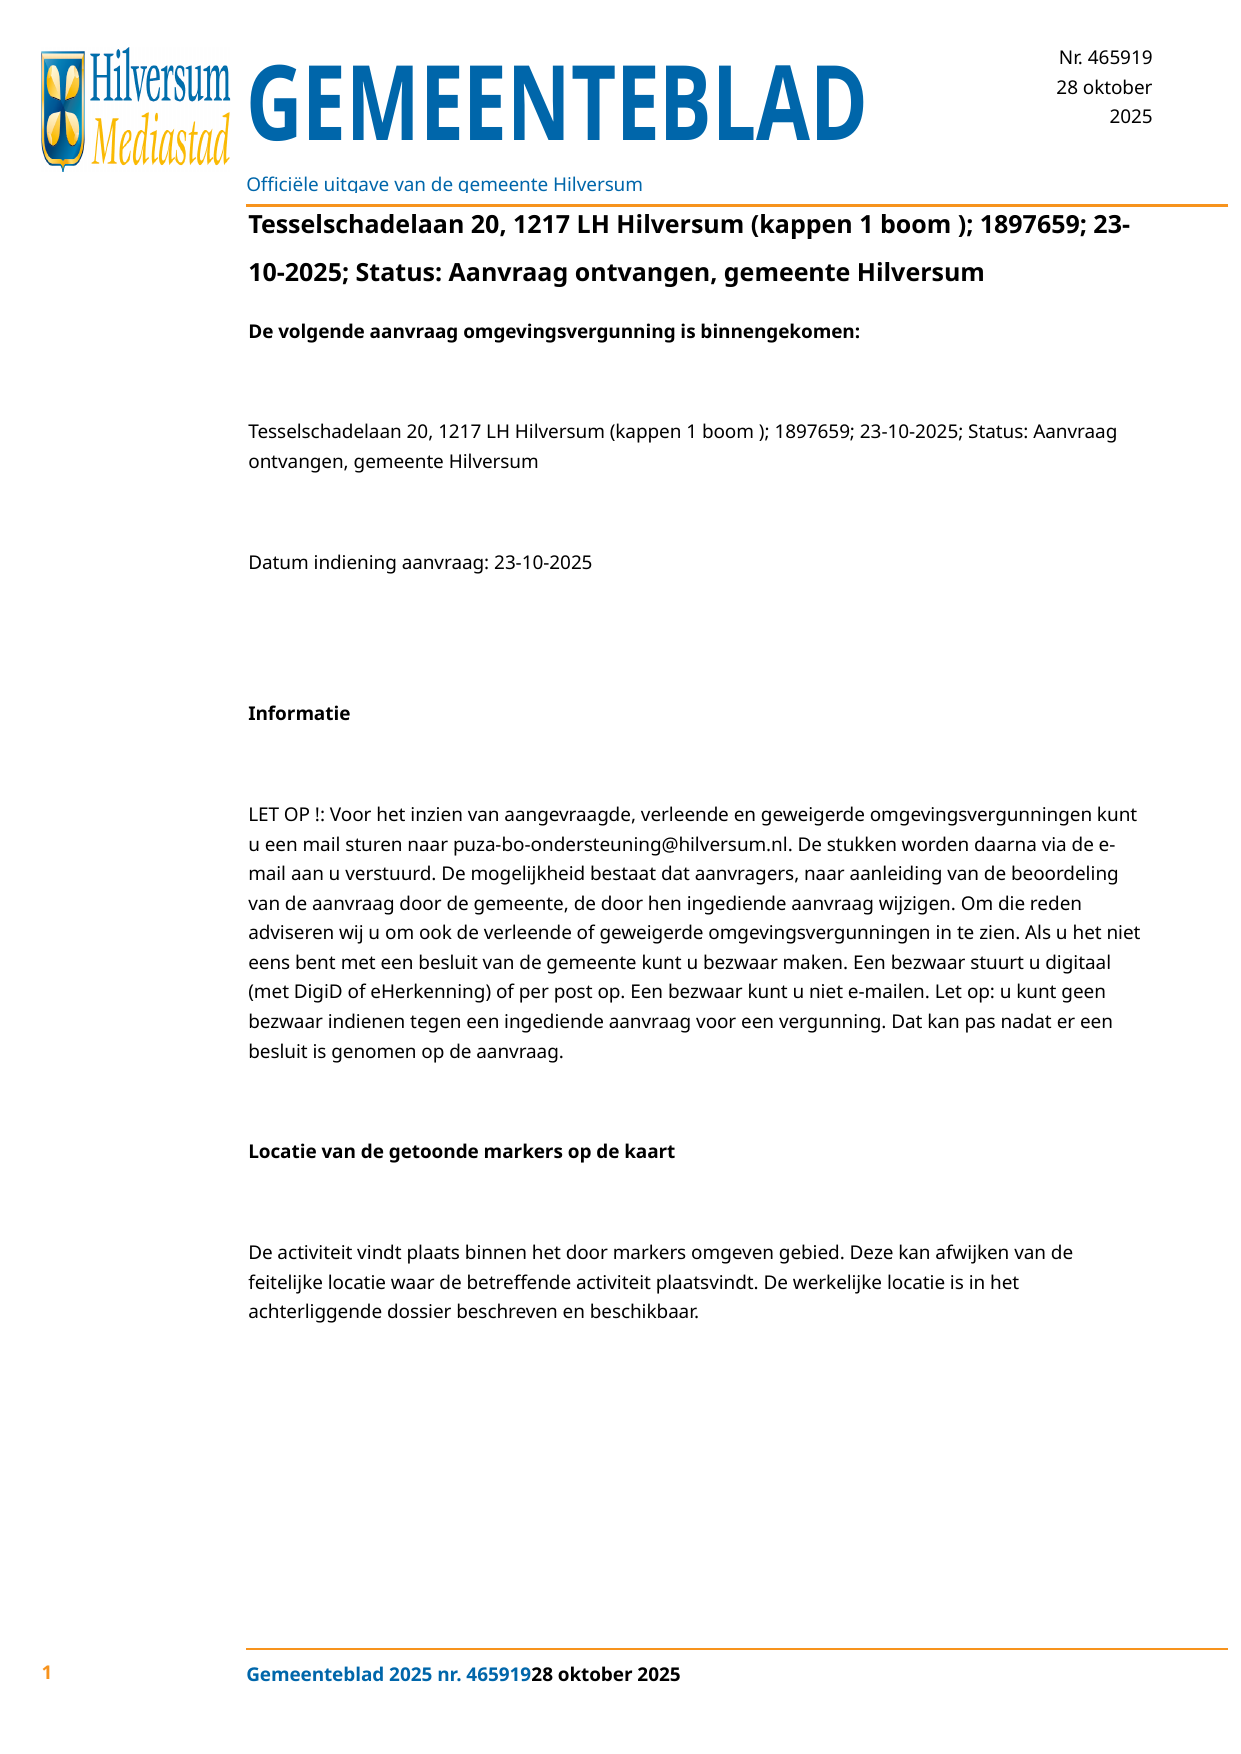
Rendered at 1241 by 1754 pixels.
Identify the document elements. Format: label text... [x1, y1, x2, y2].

text Informatie [248, 700, 1152, 726]
text Datum indiening aanvraag: 23-10-2025 [248, 549, 1152, 575]
text Tesselschadelaan 20, 1217 LH Hilversum (kappen 1 boom ); 1897659; 23-10-2025; Status: Aanvraag ontvangen, gemeente Hilversum [248, 207, 1152, 288]
picture [41, 47, 231, 172]
text Locatie van de getoonde markers op de kaart [248, 1139, 1152, 1164]
text LET OP !: Voor het inzien van aangevraagde, verleende en geweigerde omgevingsvergunningen kunt u een mail sturen naar puza-bo-ondersteuning@hilversum.nl. De stukken worden daarna via de e-mail aan u verstuurd. De mogelijkheid bestaat dat aanvragers, naar aanleiding van de beoordeling van de aanvraag door de gemeente, de door hen ingediende aanvraag wijzigen. Om die reden adviseren wij u om ook de verleende of geweigerde omgevingsvergunningen in te zien. Als u het niet eens bent met een besluit van de gemeente kunt u bezwaar maken. Een bezwaar stuurt u digitaal (met DigiD of eHerkenning) of per post op. Een bezwaar kunt u niet e-mailen. Let op: u kunt geen bezwaar indienen tegen een ingediende aanvraag voor een vergunning. Dat kan pas nadat er een besluit is genomen op de aanvraag. [248, 801, 1152, 1064]
text Tesselschadelaan 20, 1217 LH Hilversum (kappen 1 boom ); 1897659; 23-10-2025; Status: Aanvraag ontvangen, gemeente Hilversum [248, 419, 1152, 474]
text De volgende aanvraag omgevingsvergunning is binnengekomen: [248, 318, 1152, 344]
text De activiteit vindt plaats binnen het door markers omgeven gebied. Deze kan afwijken van de feitelijke locatie waar de betreffende activiteit plaatsvindt. De werkelijke locatie is in het achterliggende dossier beschreven en beschikbaar. [248, 1239, 1152, 1324]
